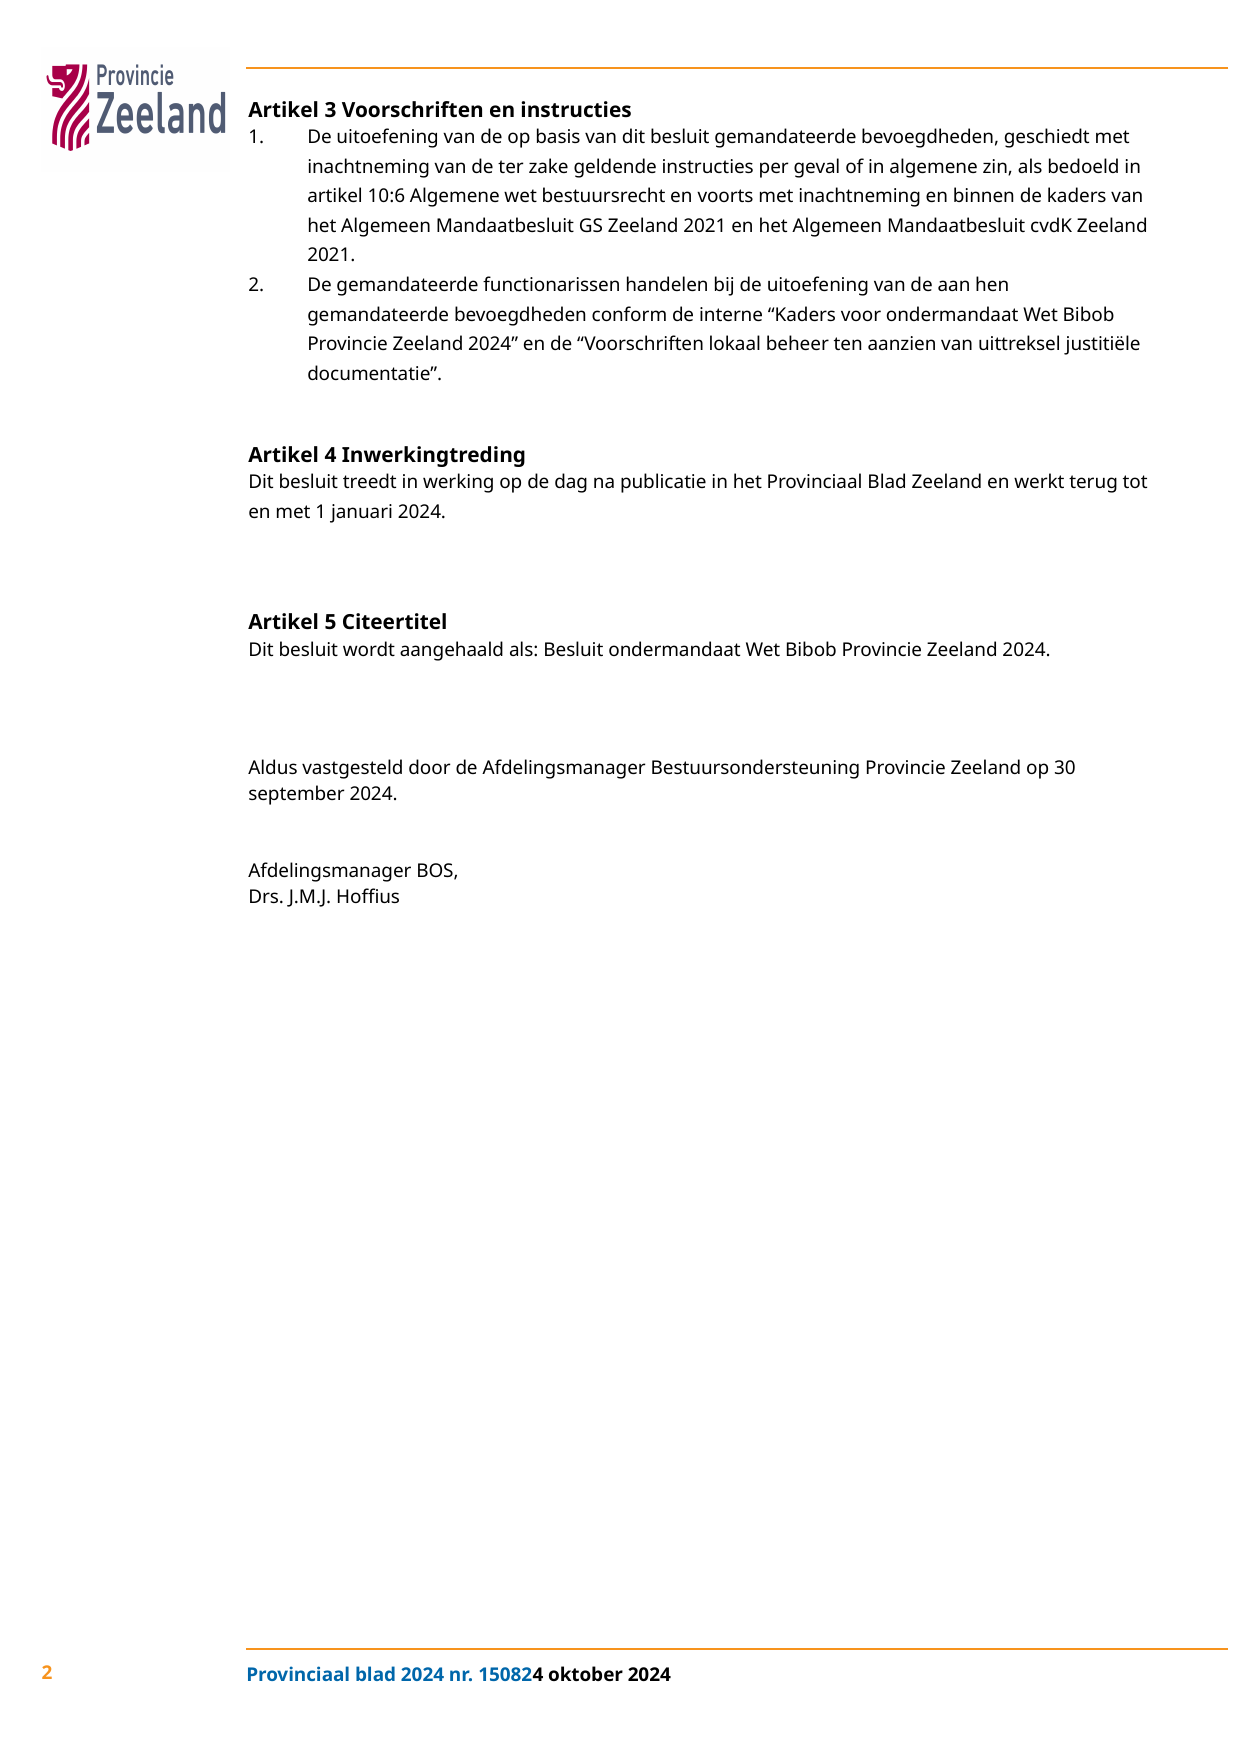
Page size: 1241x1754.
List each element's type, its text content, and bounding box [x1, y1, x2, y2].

text Afdelingsmanager BOS, [248, 857, 1152, 883]
text Aldus vastgesteld door de Afdelingsmanager Bestuursondersteuning Provincie Zeeland op 30 september 2024. [248, 754, 1152, 806]
picture [41, 47, 231, 172]
text Artikel 4 Inwerkingtreding [248, 440, 1152, 468]
text Dit besluit wordt aangehaald als: Besluit ondermandaat Wet Bibob Provincie Zeeland 2024. [248, 636, 1152, 662]
list De gemandateerde functionarissen handelen bij de uitoefening van de aan hen gemandateerde bevoegdheden conform de interne “Kaders voor ondermandaat Wet Bibob Provincie Zeeland 2024” en de “Voorschriften lokaal beheer ten aanzien van uittreksel justitiële documentatie”. [248, 271, 1152, 386]
text Dit besluit treedt in werking op de dag na publicatie in het Provinciaal Blad Zeeland en werkt terug tot en met 1 januari 2024. [248, 468, 1152, 524]
list De uitoefening van de op basis van dit besluit gemandateerde bevoegdheden, geschiedt met inachtneming van de ter zake geldende instructies per geval of in algemene zin, als bedoeld in artikel 10:6 Algemene wet bestuursrecht en voorts met inachtneming en binnen de kaders van het Algemeen Mandaatbesluit GS Zeeland 2021 en het Algemeen Mandaatbesluit cvdK Zeeland 2021. [248, 123, 1152, 267]
text Artikel 5 Citeertitel [248, 607, 1152, 636]
text Drs. J.M.J. Hoffius [248, 883, 1152, 909]
text Artikel 3 Voorschriften en instructies [248, 95, 1152, 123]
